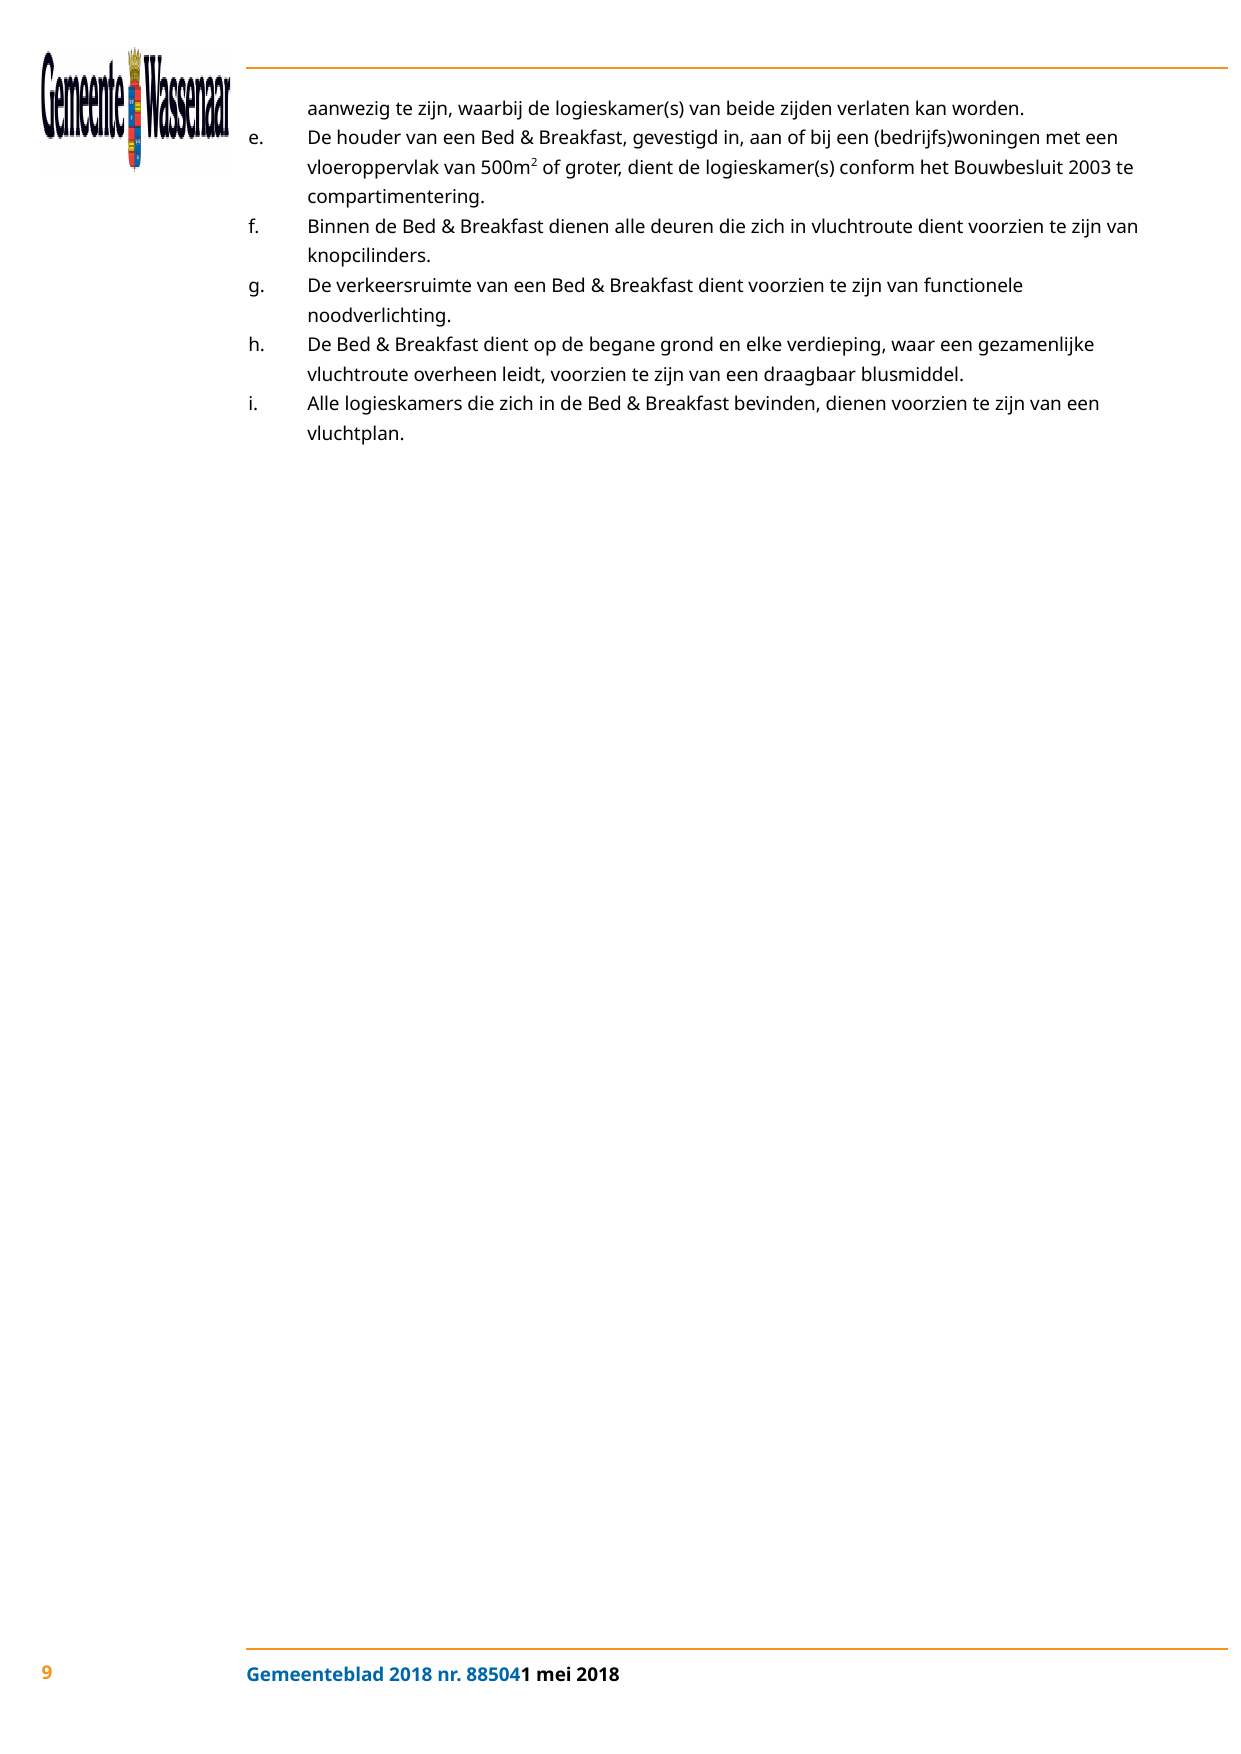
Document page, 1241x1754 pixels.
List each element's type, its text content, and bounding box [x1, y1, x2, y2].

picture [41, 47, 231, 172]
list Alle logieskamers die zich in de Bed & Breakfast bevinden, dienen voorzien te zijn van een vluchtplan. [248, 391, 1152, 446]
list aanwezig te zijn, waarbij de logieskamer(s) van beide zijden verlaten kan worden. [248, 95, 1152, 121]
list De verkeersruimte van een Bed & Breakfast dient voorzien te zijn van functionele noodverlichting. [248, 272, 1152, 328]
list De houder van een Bed & Breakfast, gevestigd in, aan of bij een (bedrijfs)woningen met een vloeroppervlak van 500m2 of groter, dient de logieskamer(s) conform het Bouwbesluit 2003 te compartimentering. [248, 124, 1152, 209]
list De Bed & Breakfast dient op de begane grond en elke verdieping, waar een gezamenlijke vluchtroute overheen leidt, voorzien te zijn van een draagbaar blusmiddel. [248, 331, 1152, 387]
list Binnen de Bed & Breakfast dienen alle deuren die zich in vluchtroute dient voorzien te zijn van knopcilinders. [248, 213, 1152, 268]
